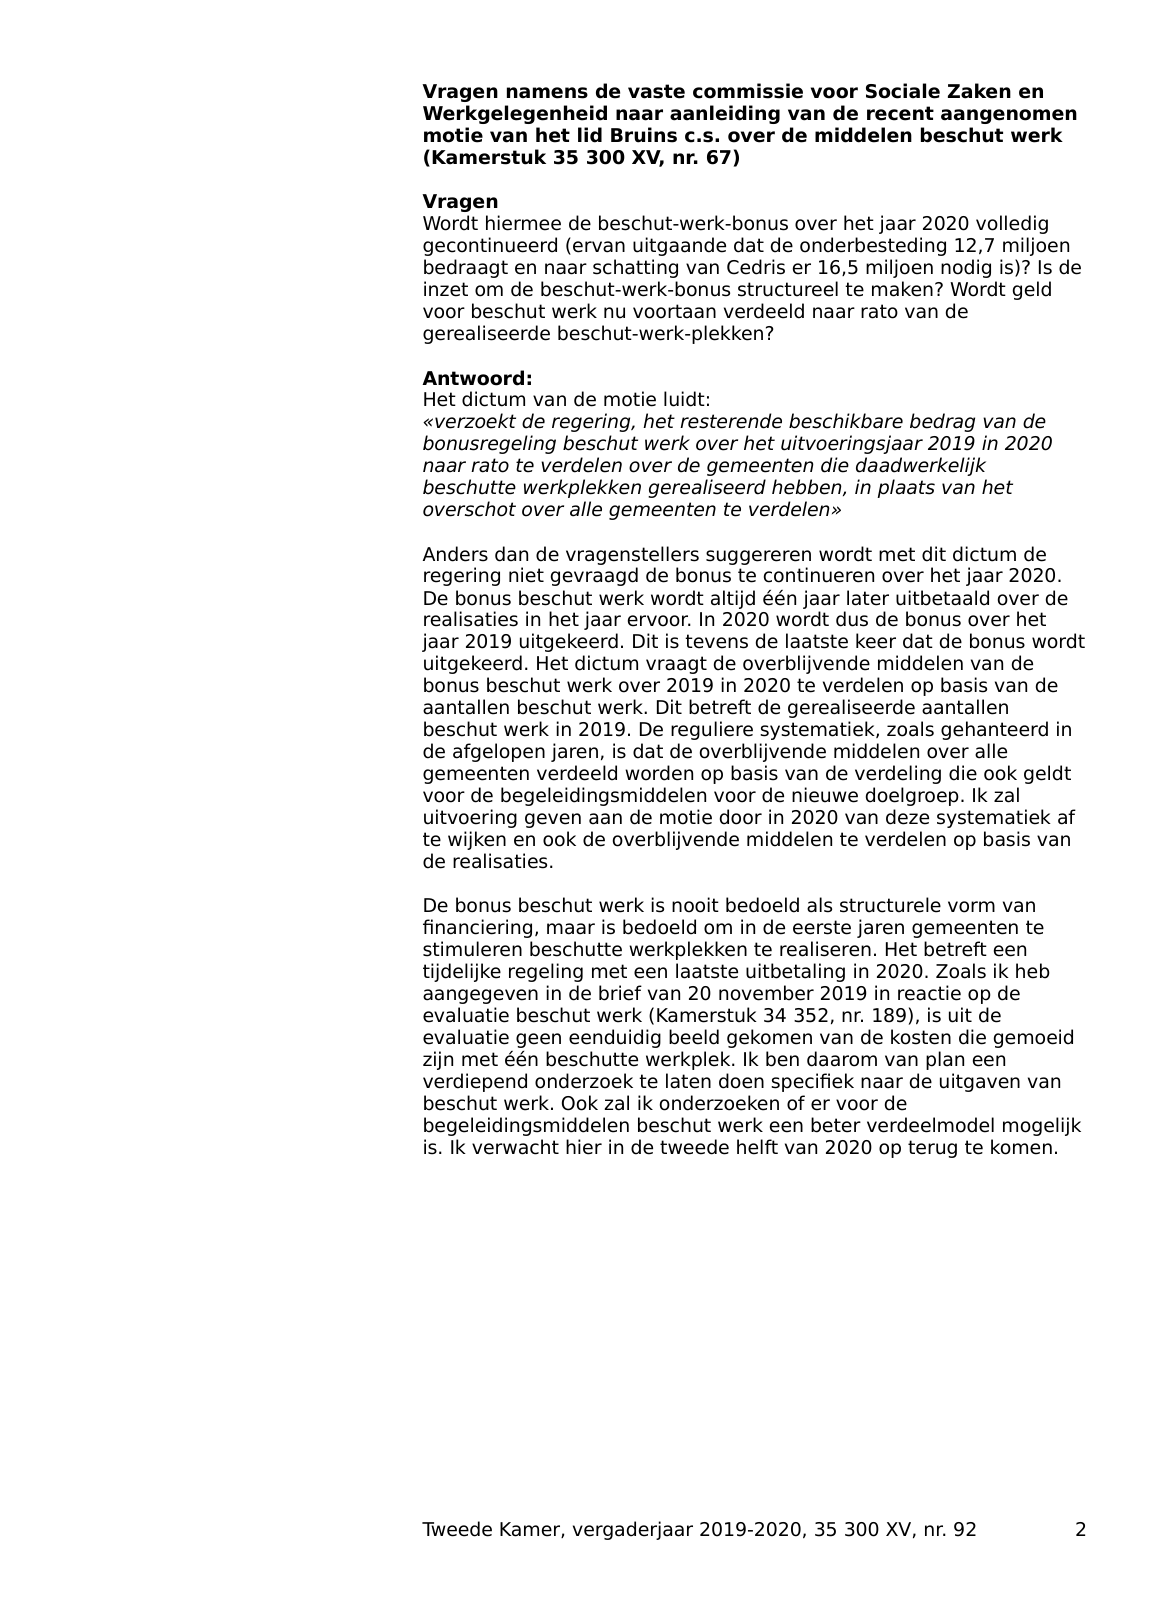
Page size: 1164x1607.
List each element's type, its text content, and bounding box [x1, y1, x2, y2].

text Vragen [422, 191, 1087, 213]
text Antwoord: [422, 367, 1087, 389]
text Het dictum van de motie luidt: [422, 389, 1087, 411]
subtitle Vragen namens de vaste commissie voor Sociale Zaken en Werkgelegenheid naar aanleiding van de recent aangenomen motie van het lid Bruins c.s. over de middelen beschut werk (Kamerstuk 35 300 XV, nr. 67) [422, 81, 1087, 169]
text «verzoekt de regering, het resterende beschikbare bedrag van de bonusregeling beschut werk over het uitvoeringsjaar 2019 in 2020 naar rato te verdelen over de gemeenten die daadwerkelijk beschutte werkplekken gerealiseerd hebben, in plaats van het overschot over alle gemeenten te verdelen» [422, 411, 1087, 521]
text Wordt hiermee de beschut-werk-bonus over het jaar 2020 volledig gecontinueerd (ervan uitgaande dat de onderbesteding 12,7 miljoen bedraagt en naar schatting van Cedris er 16,5 miljoen nodig is)? Is de inzet om de beschut-werk-bonus structureel te maken? Wordt geld voor beschut werk nu voortaan verdeeld naar rato van de gerealiseerde beschut-werk-plekken? [422, 213, 1087, 345]
text Anders dan de vragenstellers suggereren wordt met dit dictum de regering niet gevraagd de bonus te continueren over het jaar 2020. De bonus beschut werk wordt altijd één jaar later uitbetaald over de realisaties in het jaar ervoor. In 2020 wordt dus de bonus over het jaar 2019 uitgekeerd. Dit is tevens de laatste keer dat de bonus wordt uitgekeerd. Het dictum vraagt de overblijvende middelen van de bonus beschut werk over 2019 in 2020 te verdelen op basis van de aantallen beschut werk. Dit betreft de gerealiseerde aantallen beschut werk in 2019. De reguliere systematiek, zoals gehanteerd in de afgelopen jaren, is dat de overblijvende middelen over alle gemeenten verdeeld worden op basis van de verdeling die ook geldt voor de begeleidingsmiddelen voor de nieuwe doelgroep. Ik zal uitvoering geven aan de motie door in 2020 van deze systematiek af te wijken en ook de overblijvende middelen te verdelen op basis van de realisaties. [422, 543, 1087, 873]
text De bonus beschut werk is nooit bedoeld als structurele vorm van financiering, maar is bedoeld om in de eerste jaren gemeenten te stimuleren beschutte werkplekken te realiseren. Het betreft een tijdelijke regeling met een laatste uitbetaling in 2020. Zoals ik heb aangegeven in de brief van 20 november 2019 in reactie op de evaluatie beschut werk (Kamerstuk 34 352, nr. 189), is uit de evaluatie geen eenduidig beeld gekomen van de kosten die gemoeid zijn met één beschutte werkplek. Ik ben daarom van plan een verdiepend onderzoek te laten doen specifiek naar de uitgaven van beschut werk. Ook zal ik onderzoeken of er voor de begeleidingsmiddelen beschut werk een beter verdeelmodel mogelijk is. Ik verwacht hier in de tweede helft van 2020 op terug te komen. [422, 895, 1087, 1159]
